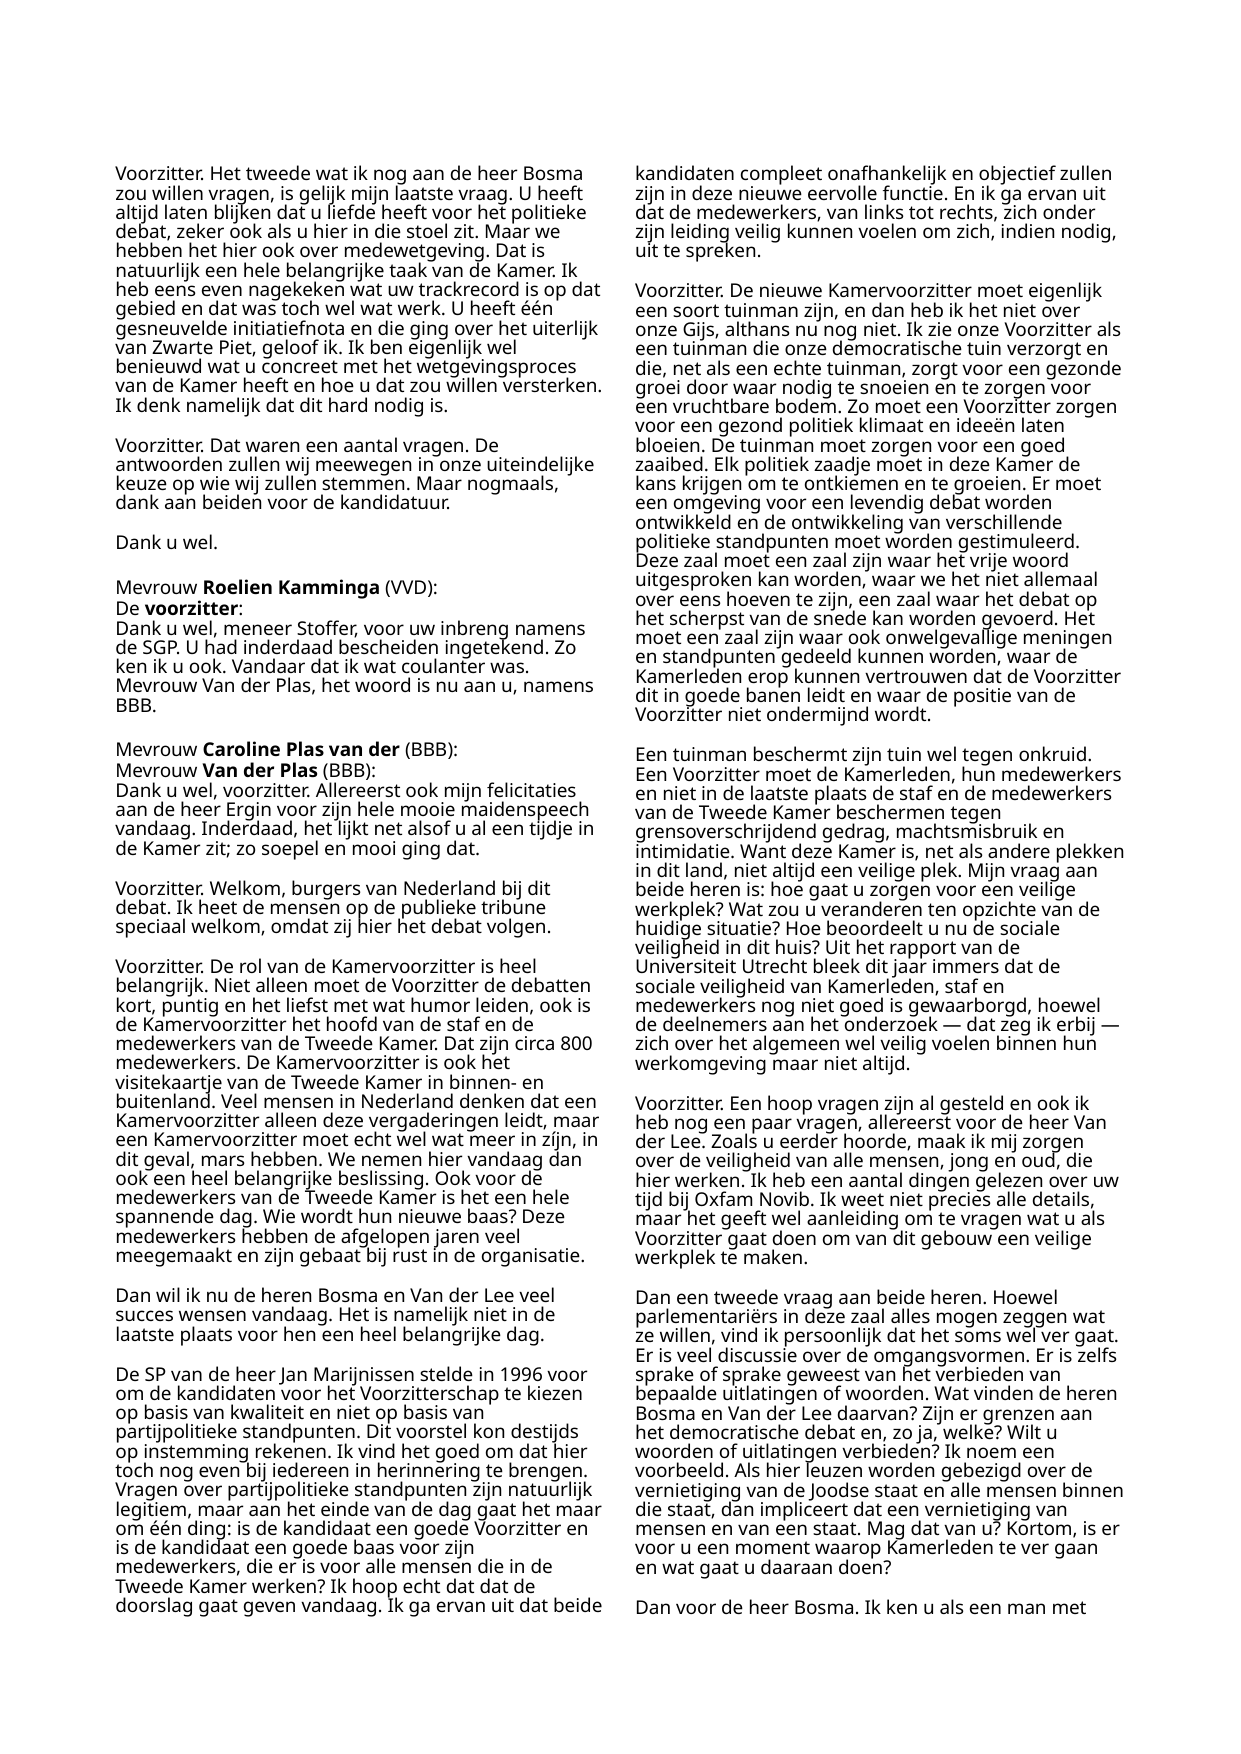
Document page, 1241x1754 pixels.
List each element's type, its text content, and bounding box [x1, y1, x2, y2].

text Een tuinman beschermt zijn tuin wel tegen onkruid. Een Voorzitter moet de Kamerleden, hun medewerkers en niet in de laatste plaats de staf en de medewerkers van de Tweede Kamer beschermen tegen grensoverschrijdend gedrag, machtsmisbruik en intimidatie. Want deze Kamer is, net als andere plekken in dit land, niet altijd een veilige plek. Mijn vraag aan beide heren is: hoe gaat u zorgen voor een veilige werkplek? Wat zou u veranderen ten opzichte van de huidige situatie? Hoe beoordeelt u nu de sociale veiligheid in dit huis? Uit het rapport van de Universiteit Utrecht bleek dit jaar immers dat de sociale veiligheid van Kamerleden, staf en medewerkers nog niet goed is gewaarborgd, hoewel de deelnemers aan het onderzoek — dat zeg ik erbij — zich over het algemeen wel veilig voelen binnen hun werkomgeving maar niet altijd. [635, 746, 1125, 1074]
text Voorzitter. De rol van de Kamervoorzitter is heel belangrijk. Niet alleen moet de Voorzitter de debatten kort, puntig en het liefst met wat humor leiden, ook is de Kamervoorzitter het hoofd van de staf en de medewerkers van de Tweede Kamer. Dat zijn circa 800 medewerkers. De Kamervoorzitter is ook het visitekaartje van de Tweede Kamer in binnen- en buitenland. Veel mensen in Nederland denken dat een Kamervoorzitter alleen deze vergaderingen leidt, maar een Kamervoorzitter moet echt wel wat meer in zíjn, in dit geval, mars hebben. We nemen hier vandaag dan ook een heel belangrijke beslissing. Ook voor de medewerkers van de Tweede Kamer is het een hele spannende dag. Wie wordt hun nieuwe baas? Deze medewerkers hebben de afgelopen jaren veel meegemaakt en zijn gebaat bij rust in de organisatie. [115, 958, 605, 1266]
text Dank u wel. [115, 534, 605, 554]
text De SP van de heer Jan Marijnissen stelde in 1996 voor om de kandidaten voor het Voorzitterschap te kiezen op basis van kwaliteit en niet op basis van partijpolitieke standpunten. Dit voorstel kon destijds op instemming rekenen. Ik vind het goed om dat hier toch nog even bij iedereen in herinnering te brengen. Vragen over partijpolitieke standpunten zijn natuurlijk legitiem, maar aan het einde van de dag gaat het maar om één ding: is de kandidaat een goede Voorzitter en is de kandidaat een goede baas voor zijn medewerkers, die er is voor alle mensen die in de Tweede Kamer werken? Ik hoop echt dat dat de doorslag gaat geven vandaag. Ik ga ervan uit dat beide [115, 1366, 605, 1616]
text Mevrouw Caroline Plas van der (BBB): [115, 737, 605, 762]
text Dan wil ik nu de heren Bosma en Van der Lee veel succes wensen vandaag. Het is namelijk niet in de laatste plaats voor hen een heel belangrijke dag. [115, 1287, 605, 1345]
text Mevrouw Van der Plas (BBB): [115, 762, 605, 782]
text Voorzitter. Het tweede wat ik nog aan de heer Bosma zou willen vragen, is gelijk mijn laatste vraag. U heeft altijd laten blijken dat u liefde heeft voor het politieke debat, zeker ook als u hier in die stoel zit. Maar we hebben het hier ook over medewetgeving. Dat is natuurlijk een hele belangrijke taak van de Kamer. Ik heb eens even nagekeken wat uw trackrecord is op dat gebied en dat was toch wel wat werk. U heeft één gesneuvelde initiatiefnota en die ging over het uiterlijk van Zwarte Piet, geloof ik. Ik ben eigenlijk wel benieuwd wat u concreet met het wetgevingsproces van de Kamer heeft en hoe u dat zou willen versterken. Ik denk namelijk dat dit hard nodig is. [115, 165, 605, 416]
text Voorzitter. Een hoop vragen zijn al gesteld en ook ik heb nog een paar vragen, allereerst voor de heer Van der Lee. Zoals u eerder hoorde, maak ik mij zorgen over de veiligheid van alle mensen, jong en oud, die hier werken. Ik heb een aantal dingen gelezen over uw tijd bij Oxfam Novib. Ik weet niet precies alle details, maar het geeft wel aanleiding om te vragen wat u als Voorzitter gaat doen om van dit gebouw een veilige werkplek te maken. [635, 1095, 1125, 1268]
text Dan een tweede vraag aan beide heren. Hoewel parlementariërs in deze zaal alles mogen zeggen wat ze willen, vind ik persoonlijk dat het soms wel ver gaat. Er is veel discussie over de omgangsvormen. Er is zelfs sprake of sprake geweest van het verbieden van bepaalde uitlatingen of woorden. Wat vinden de heren Bosma en Van der Lee daarvan? Zijn er grenzen aan het democratische debat en, zo ja, welke? Wilt u woorden of uitlatingen verbieden? Ik noem een voorbeeld. Als hier leuzen worden gebezigd over de vernietiging van de Joodse staat en alle mensen binnen die staat, dan impliceert dat een vernietiging van mensen en van een staat. Mag dat van u? Kortom, is er voor u een moment waarop Kamerleden te ver gaan en wat gaat u daaraan doen? [635, 1289, 1125, 1578]
text kandidaten compleet onafhankelijk en objectief zullen zijn in deze nieuwe eervolle functie. En ik ga ervan uit dat de medewerkers, van links tot rechts, zich onder zijn leiding veilig kunnen voelen om zich, indien nodig, uit te spreken. [635, 165, 1125, 262]
text Mevrouw Roelien Kamminga (VVD): [115, 574, 605, 600]
text De voorzitter: [115, 600, 605, 619]
text Dank u wel, meneer Stoffer, voor uw inbreng namens de SGP. U had inderdaad bescheiden ingetekend. Zo ken ik u ook. Vandaar dat ik wat coulanter was. Mevrouw Van der Plas, het woord is nu aan u, namens BBB. [115, 619, 605, 716]
text Voorzitter. Dat waren een aantal vragen. De antwoorden zullen wij meewegen in onze uiteindelijke keuze op wie wij zullen stemmen. Maar nogmaals, dank aan beiden voor de kandidatuur. [115, 437, 605, 514]
text Voorzitter. De nieuwe Kamervoorzitter moet eigenlijk een soort tuinman zijn, en dan heb ik het niet over onze Gijs, althans nu nog niet. Ik zie onze Voorzitter als een tuinman die onze democratische tuin verzorgt en die, net als een echte tuinman, zorgt voor een gezonde groei door waar nodig te snoeien en te zorgen voor een vruchtbare bodem. Zo moet een Voorzitter zorgen voor een gezond politiek klimaat en ideeën laten bloeien. De tuinman moet zorgen voor een goed zaaibed. Elk politiek zaadje moet in deze Kamer de kans krijgen om te ontkiemen en te groeien. Er moet een omgeving voor een levendig debat worden ontwikkeld en de ontwikkeling van verschillende politieke standpunten moet worden gestimuleerd. Deze zaal moet een zaal zijn waar het vrije woord uitgesproken kan worden, waar we het niet allemaal over eens hoeven te zijn, een zaal waar het debat op het scherpst van de snede kan worden gevoerd. Het moet een zaal zijn waar ook onwelgevallige meningen en standpunten gedeeld kunnen worden, waar de Kamerleden erop kunnen vertrouwen dat de Voorzitter dit in goede banen leidt en waar de positie van de Voorzitter niet ondermijnd wordt. [635, 282, 1125, 726]
text Voorzitter. Welkom, burgers van Nederland bij dit debat. Ik heet de mensen op de publieke tribune speciaal welkom, omdat zij hier het debat volgen. [115, 879, 605, 937]
text Dan voor de heer Bosma. Ik ken u als een man met [635, 1599, 1125, 1618]
text Dank u wel, voorzitter. Allereerst ook mijn felicitaties aan de heer Ergin voor zijn hele mooie maidenspeech vandaag. Inderdaad, het lijkt net alsof u al een tijdje in de Kamer zit; zo soepel en mooi ging dat. [115, 782, 605, 859]
